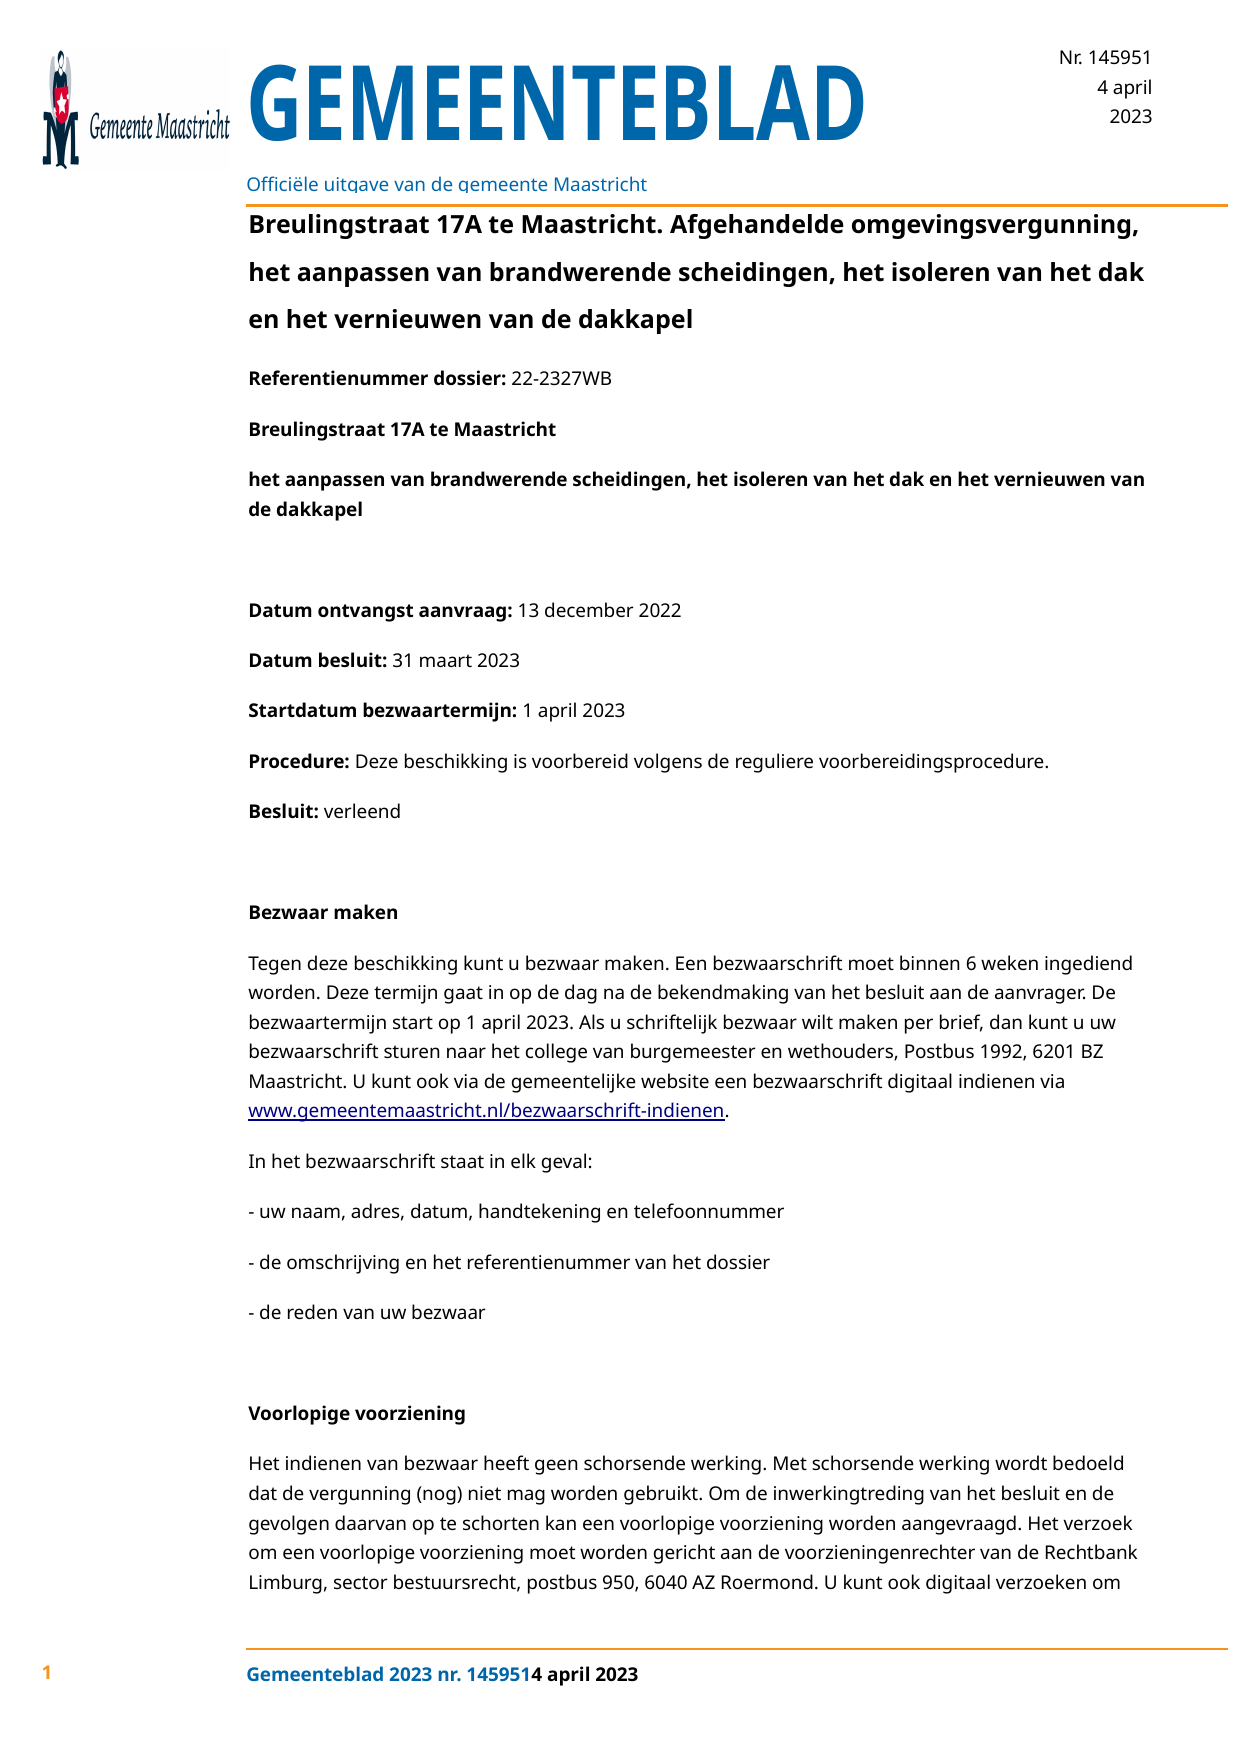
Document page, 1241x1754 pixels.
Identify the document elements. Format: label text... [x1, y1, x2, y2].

text Voorlopige voorziening [248, 1400, 1152, 1426]
text het aanpassen van brandwerende scheidingen, het isoleren van het dak en het vernieuwen van de dakkapel [248, 466, 1152, 522]
text Bezwaar maken [248, 899, 1152, 925]
text Breulingstraat 17A te Maastricht [248, 416, 1152, 442]
text - uw naam, adres, datum, handtekening en telefoonnummer [248, 1198, 1152, 1224]
text - de omschrijving en het referentienummer van het dossier [248, 1249, 1152, 1274]
text In het bezwaarschrift staat in elk geval: [248, 1148, 1152, 1174]
text Referentienummer dossier: 22-2327WB [248, 366, 1152, 391]
text Datum ontvangst aanvraag: 13 december 2022 [248, 597, 1152, 622]
text Procedure: Deze beschikking is voorbereid volgens de reguliere voorbereidingsprocedure. [248, 748, 1152, 774]
picture [41, 47, 231, 172]
text Besluit: verleend [248, 798, 1152, 824]
text Datum besluit: 31 maart 2023 [248, 647, 1152, 673]
text - de reden van uw bezwaar [248, 1299, 1152, 1325]
text Startdatum bezwaartermijn: 1 april 2023 [248, 698, 1152, 723]
text Het indienen van bezwaar heeft geen schorsende werking. Met schorsende werking wordt bedoeld dat de vergunning (nog) niet mag worden gebruikt. Om de inwerkingtreding van het besluit en de gevolgen daarvan op te schorten kan een voorlopige voorziening worden aangevraagd. Het verzoek om een voorlopige voorziening moet worden gericht aan de voorzieningenrechter van de Rechtbank Limburg, sector bestuursrecht, postbus 950, 6040 AZ Roermond. U kunt ook digitaal verzoeken om [248, 1451, 1152, 1594]
text Tegen deze beschikking kunt u bezwaar maken. Een bezwaarschrift moet binnen 6 weken ingediend worden. Deze termijn gaat in op de dag na de bekendmaking van het besluit aan de aanvrager. De bezwaartermijn start op 1 april 2023. Als u schriftelijk bezwaar wilt maken per brief, dan kunt u uw bezwaarschrift sturen naar het college van burgemeester en wethouders, Postbus 1992, 6201 BZ Maastricht. U kunt ook via de gemeentelijke website een bezwaarschrift digitaal indienen via www.gemeentemaastricht.nl/bezwaarschrift-indienen. [248, 950, 1152, 1123]
text Breulingstraat 17A te Maastricht. Afgehandelde omgevingsvergunning, het aanpassen van brandwerende scheidingen, het isoleren van het dak en het vernieuwen van de dakkapel [248, 207, 1152, 336]
